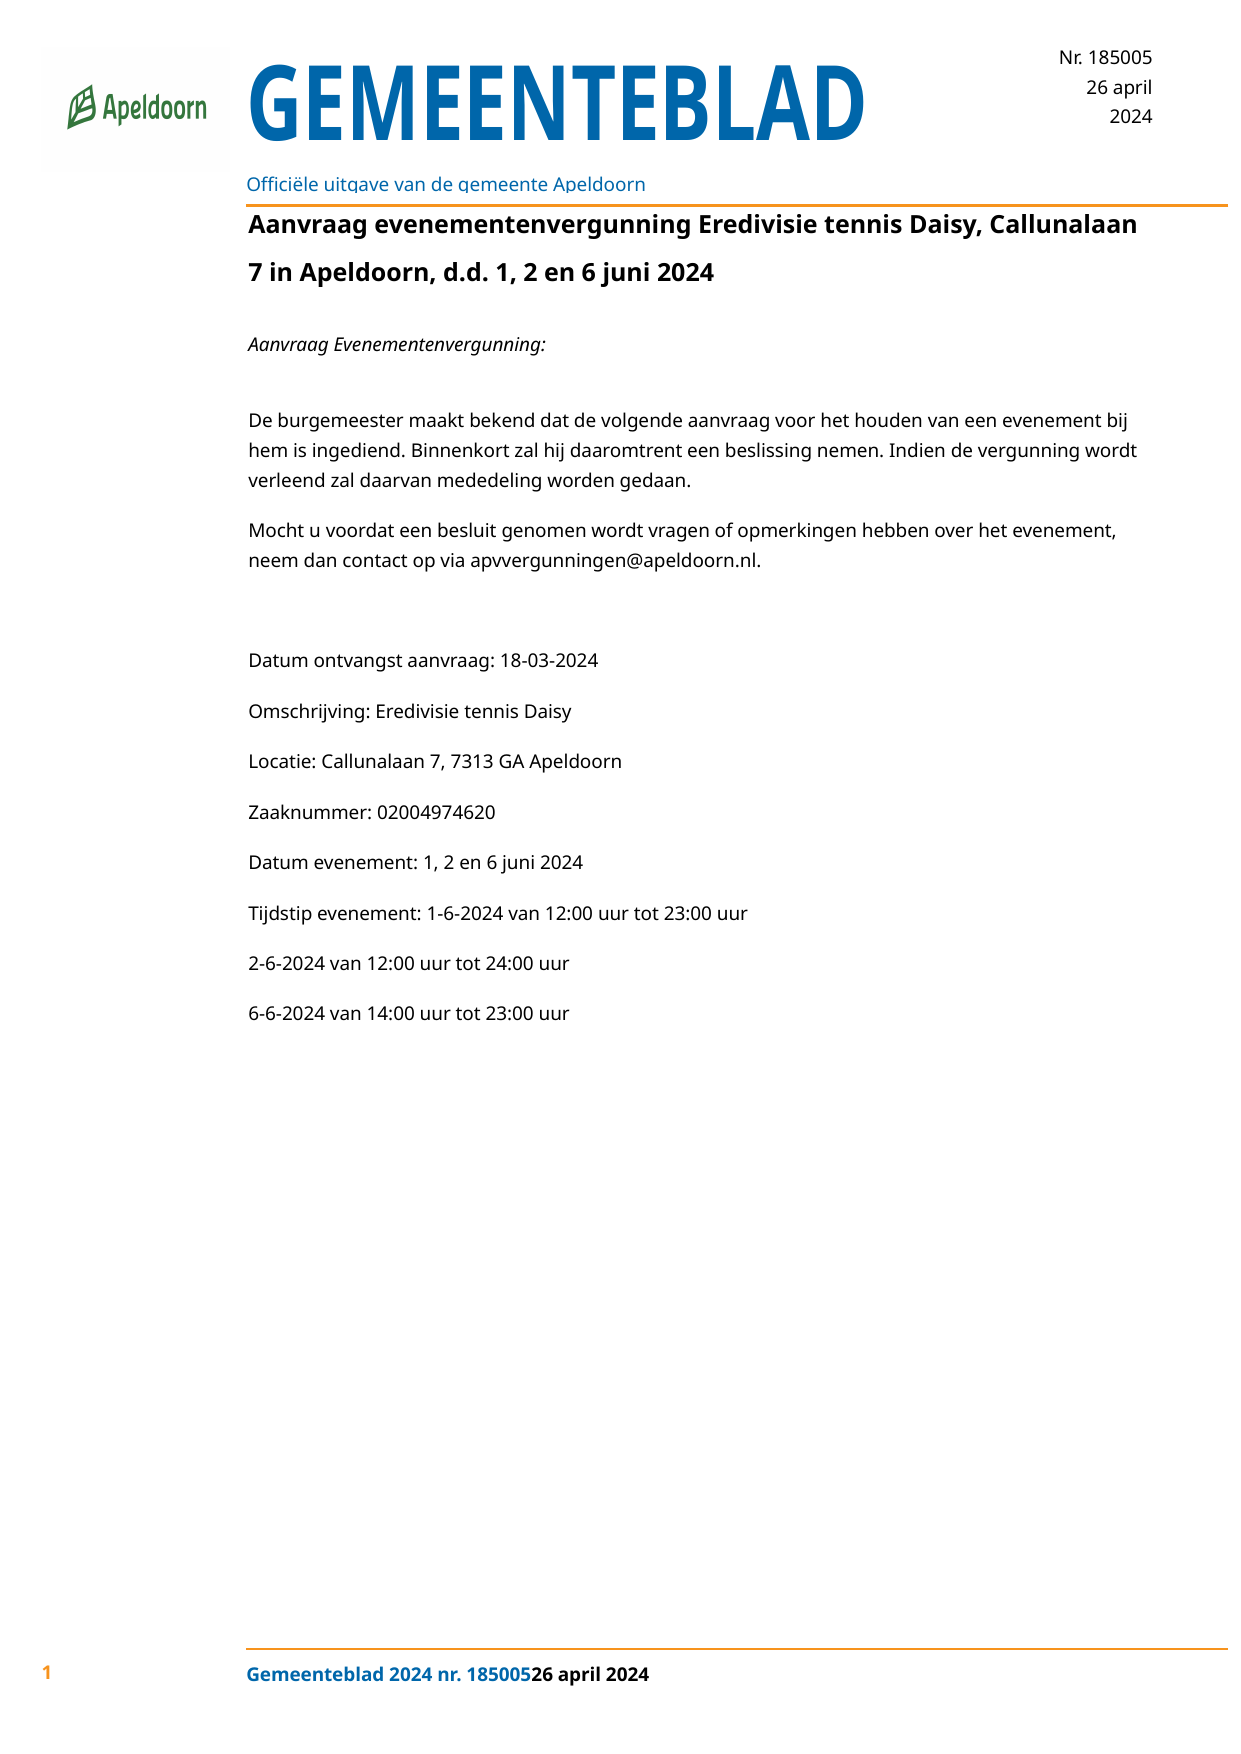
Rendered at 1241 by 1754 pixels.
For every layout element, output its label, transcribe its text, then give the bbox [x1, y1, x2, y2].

text 6-6-2024 van 14:00 uur tot 23:00 uur [248, 1001, 1152, 1026]
picture [41, 47, 231, 172]
text Aanvraag evenementenvergunning Eredivisie tennis Daisy, Callunalaan 7 in Apeldoorn, d.d. 1, 2 en 6 juni 2024 [248, 207, 1152, 288]
text Datum evenement: 1, 2 en 6 juni 2024 [248, 849, 1152, 875]
text Mocht u voordat een besluit genomen wordt vragen of opmerkingen hebben over het evenement, neem dan contact op via apvvergunningen@apeldoorn.nl. [248, 517, 1152, 572]
text Tijdstip evenement: 1-6-2024 van 12:00 uur tot 23:00 uur [248, 900, 1152, 925]
text Zaaknummer: 02004974620 [248, 799, 1152, 824]
text Locatie: Callunalaan 7, 7313 GA Apeldoorn [248, 748, 1152, 774]
text Aanvraag Evenementenvergunning: [248, 331, 1152, 357]
text Datum ontvangst aanvraag: 18-03-2024 [248, 648, 1152, 673]
text 2-6-2024 van 12:00 uur tot 24:00 uur [248, 950, 1152, 976]
text De burgemeester maakt bekend dat de volgende aanvraag voor het houden van een evenement bij hem is ingediend. Binnenkort zal hij daaromtrent een beslissing nemen. Indien de vergunning wordt verleend zal daarvan mededeling worden gedaan. [248, 408, 1152, 492]
text Omschrijving: Eredivisie tennis Daisy [248, 698, 1152, 724]
